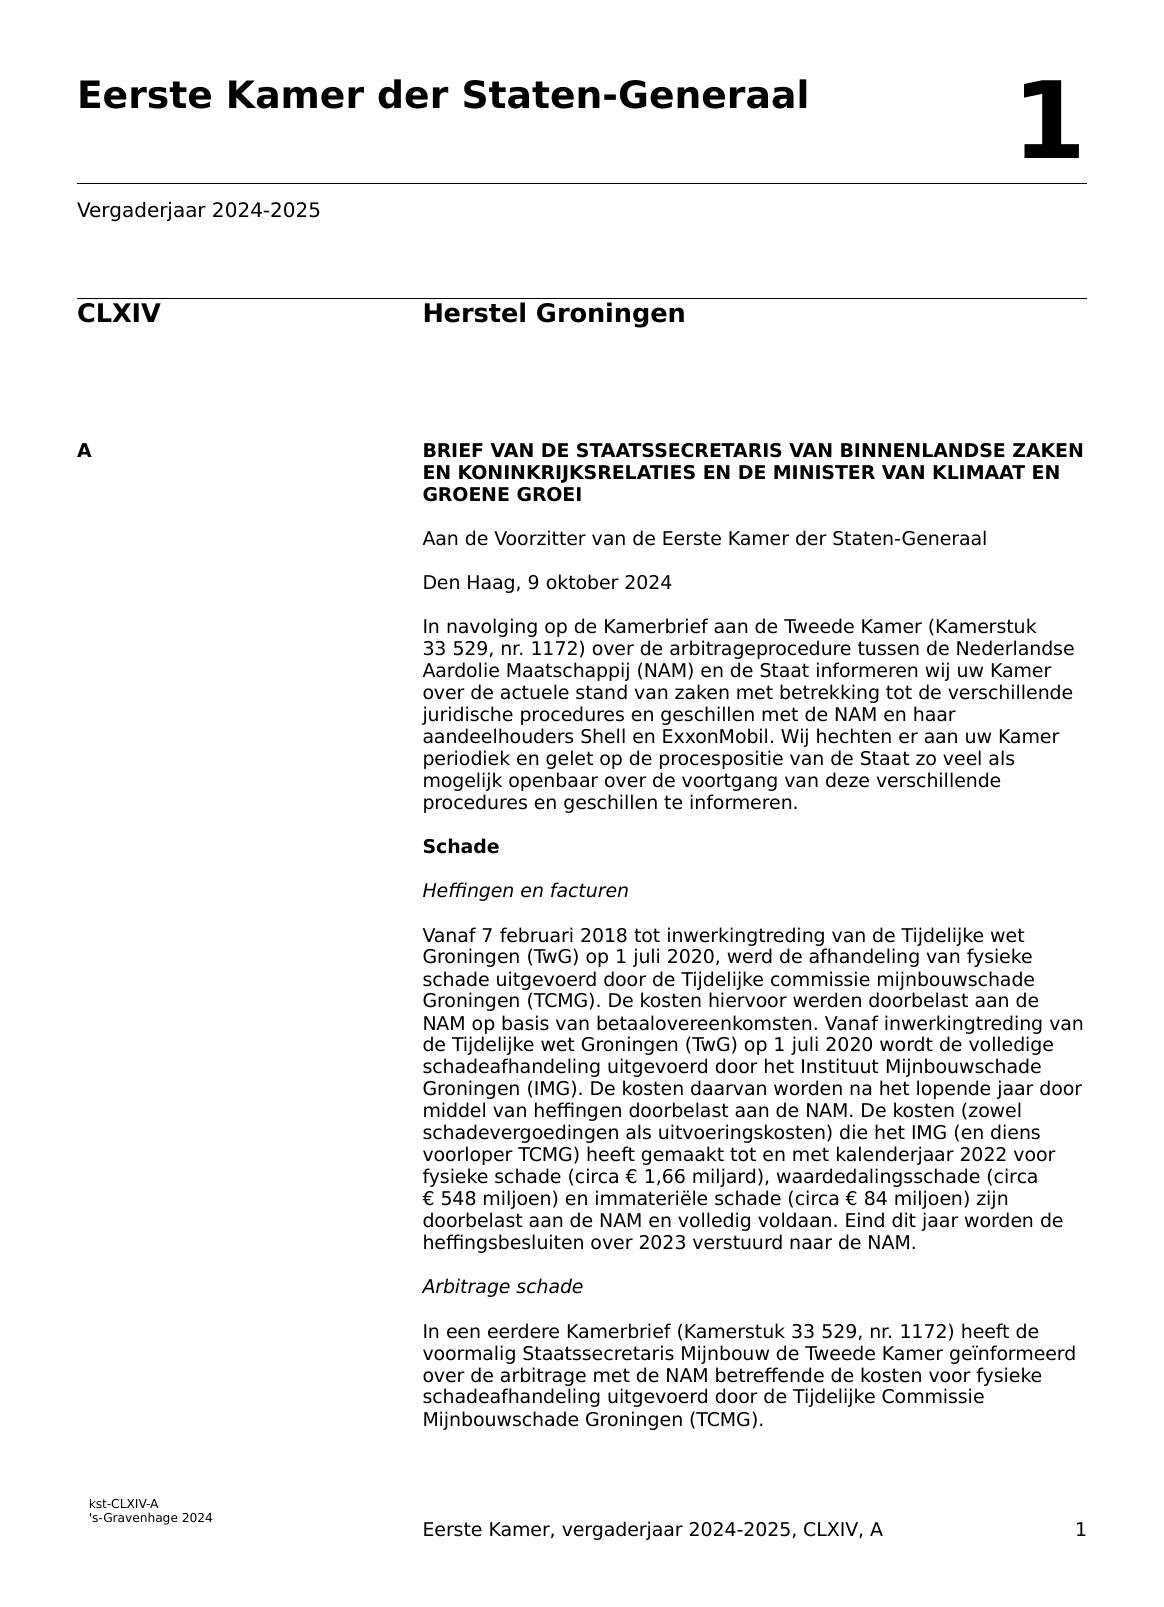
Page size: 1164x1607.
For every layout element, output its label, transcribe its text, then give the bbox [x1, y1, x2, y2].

subtitle A BRIEF VAN DE STAATSSECRETARIS VAN BINNENLANDSE ZAKEN EN KONINKRIJKSRELATIES EN DE MINISTER VAN KLIMAAT EN GROENE GROEI [77, 440, 1087, 506]
text In navolging op de Kamerbrief aan de Tweede Kamer (Kamerstuk 33 529, nr. 1172) over de arbitrageprocedure tussen de Nederlandse Aardolie Maatschappij (NAM) en de Staat informeren wij uw Kamer over de actuele stand van zaken met betrekking tot de verschillende juridische procedures en geschillen met de NAM en haar aandeelhouders Shell en ExxonMobil. Wij hechten er aan uw Kamer periodiek en gelet op de procespositie van de Staat zo veel als mogelijk openbaar over de voortgang van deze verschillende procedures en geschillen te informeren. [422, 616, 1087, 814]
text Den Haag, 9 oktober 2024 [422, 572, 1087, 594]
text 's-Gravenhage 2024 [88, 1511, 323, 1525]
text In een eerdere Kamerbrief (Kamerstuk 33 529, nr. 1172) heeft de voormalig Staatssecretaris Mijnbouw de Tweede Kamer geïnformeerd over de arbitrage met de NAM betreffende de kosten voor fysieke schadeafhandeling uitgevoerd door de Tijdelijke Commissie Mijnbouwschade Groningen (TCMG). [422, 1321, 1087, 1430]
table_header Eerste Kamer der Staten-Generaal [77, 59, 886, 183]
subtitle Heffingen en facturen [422, 880, 1087, 902]
text Aan de Voorzitter van de Eerste Kamer der Staten-Generaal [422, 528, 1087, 550]
text kst-CLXIV-A [88, 1497, 323, 1511]
table_cell Vergaderjaar 2024-2025 [77, 184, 1087, 298]
subtitle CLXIV Herstel Groningen [77, 299, 1087, 329]
table_header 1 [886, 59, 1087, 183]
subtitle Schade [422, 836, 1087, 858]
text Vanaf 7 februari 2018 tot inwerkingtreding van de Tijdelijke wet Groningen (TwG) op 1 juli 2020, werd de afhandeling van fysieke schade uitgevoerd door de Tijdelijke commissie mijnbouwschade Groningen (TCMG). De kosten hiervoor werden doorbelast aan de NAM op basis van betaalovereenkomsten. Vanaf inwerkingtreding van de Tijdelijke wet Groningen (TwG) op 1 juli 2020 wordt de volledige schadeafhandeling uitgevoerd door het Instituut Mijnbouwschade Groningen (IMG). De kosten daarvan worden na het lopende jaar door middel van heffingen doorbelast aan de NAM. De kosten (zowel schadevergoedingen als uitvoeringskosten) die het IMG (en diens voorloper TCMG) heeft gemaakt tot en met kalenderjaar 2022 voor fysieke schade (circa € 1,66 miljard), waardedalingsschade (circa € 548 miljoen) en immateriële schade (circa € 84 miljoen) zijn doorbelast aan de NAM en volledig voldaan. Eind dit jaar worden de heffingsbesluiten over 2023 verstuurd naar de NAM. [422, 924, 1087, 1254]
subtitle Arbitrage schade [422, 1276, 1087, 1298]
